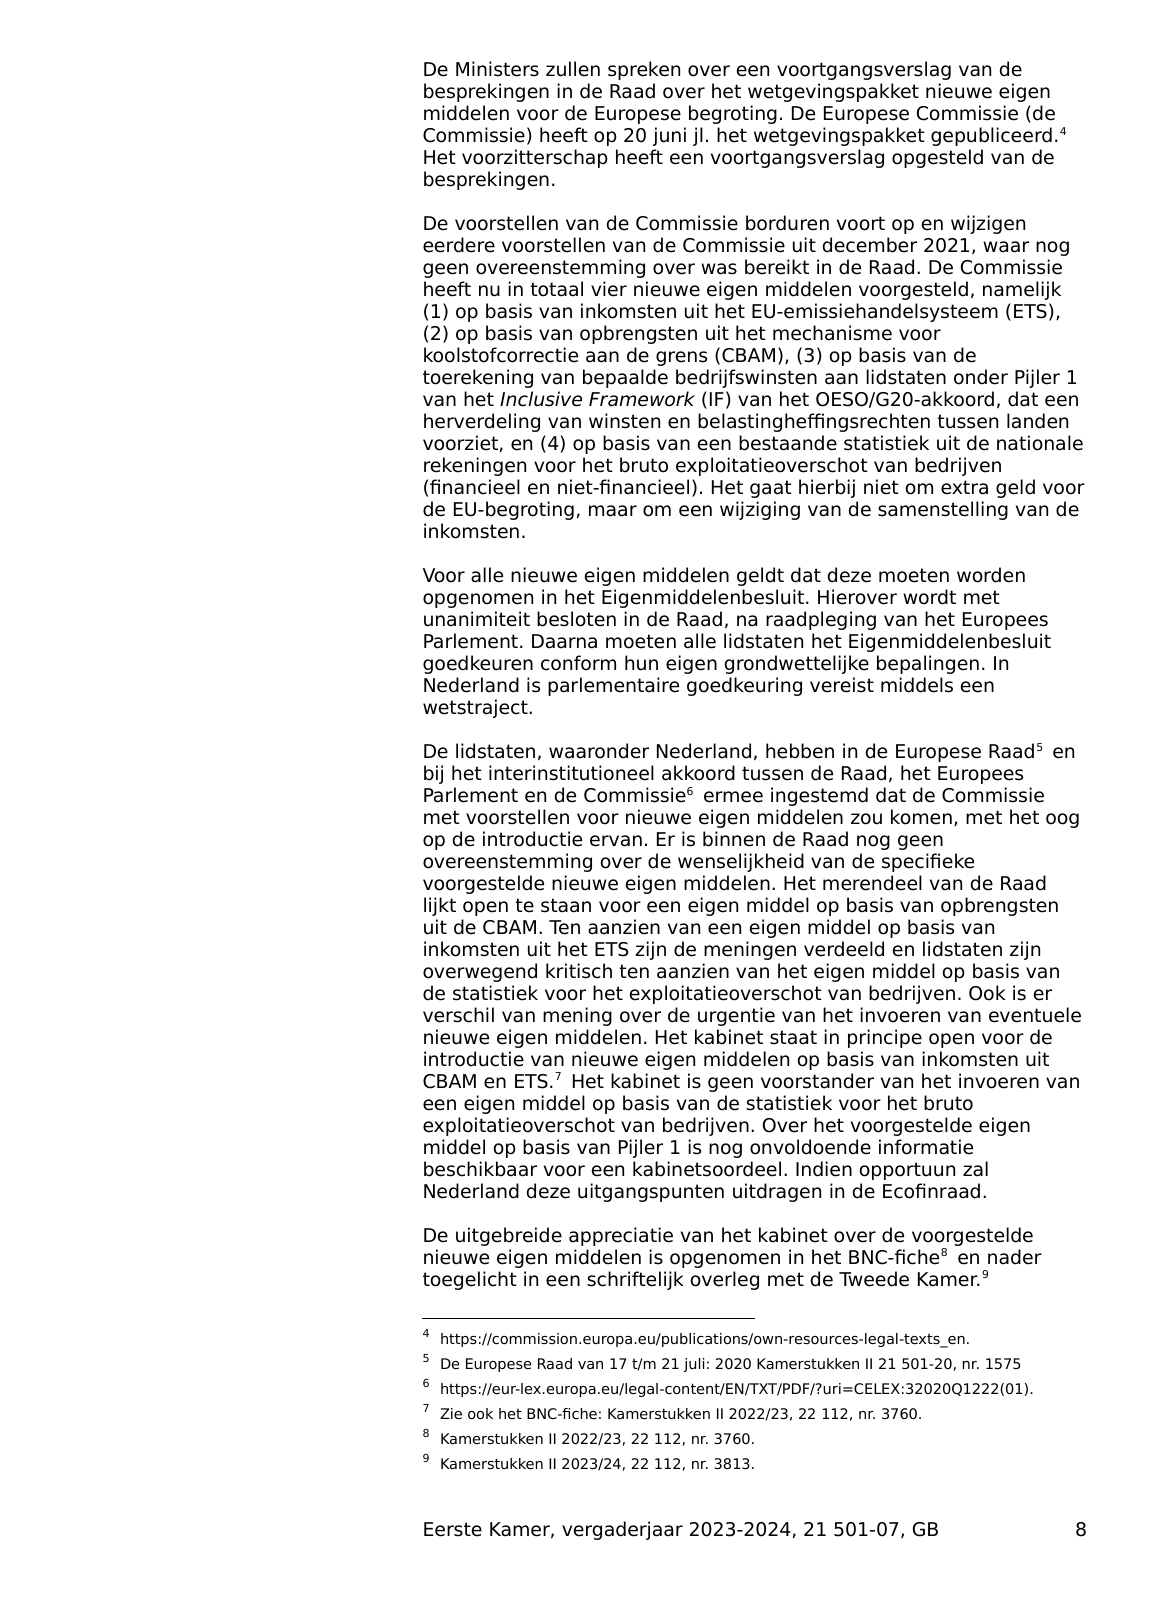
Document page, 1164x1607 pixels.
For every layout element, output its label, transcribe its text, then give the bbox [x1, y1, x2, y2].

text De uitgebreide appreciatie van het kabinet over de voorgestelde nieuwe eigen middelen is opgenomen in het BNC-fiche en nader toegelicht in een schriftelijk overleg met de Tweede Kamer. [422, 1225, 1087, 1291]
text De voorstellen van de Commissie borduren voort op en wijzigen eerdere voorstellen van de Commissie uit december 2021, waar nog geen overeenstemming over was bereikt in de Raad. De Commissie heeft nu in totaal vier nieuwe eigen middelen voorgesteld, namelijk (1) op basis van inkomsten uit het EU-emissiehandelsysteem (ETS), (2) op basis van opbrengsten uit het mechanisme voor koolstofcorrectie aan de grens (CBAM), (3) op basis van de toerekening van bepaalde bedrijfswinsten aan lidstaten onder Pijler 1 van het Inclusive Framework (IF) van het OESO/G20-akkoord, dat een herverdeling van winsten en belastingheffingsrechten tussen landen voorziet, en (4) op basis van een bestaande statistiek uit de nationale rekeningen voor het bruto exploitatieoverschot van bedrijven (financieel en niet-financieel). Het gaat hierbij niet om extra geld voor de EU-begroting, maar om een wijziging van de samenstelling van de inkomsten. [422, 213, 1087, 543]
text https://commission.europa.eu/publications/own-resources-legal-texts_en. [422, 1327, 1087, 1349]
text De Europese Raad van 17 t/m 21 juli: 2020 Kamerstukken II 21 501-20, nr. 1575 [422, 1352, 1087, 1374]
text De Ministers zullen spreken over een voortgangsverslag van de besprekingen in de Raad over het wetgevingspakket nieuwe eigen middelen voor de Europese begroting. De Europese Commissie (de Commissie) heeft op 20 juni jl. het wetgevingspakket gepubliceerd. Het voorzitterschap heeft een voortgangsverslag opgesteld van de besprekingen. [422, 59, 1087, 191]
text Zie ook het BNC-fiche: Kamerstukken II 2022/23, 22 112, nr. 3760. [422, 1402, 1087, 1424]
text De lidstaten, waaronder Nederland, hebben in de Europese Raad en bij het interinstitutioneel akkoord tussen de Raad, het Europees Parlement en de Commissie ermee ingestemd dat de Commissie met voorstellen voor nieuwe eigen middelen zou komen, met het oog op de introductie ervan. Er is binnen de Raad nog geen overeenstemming over de wenselijkheid van de specifieke voorgestelde nieuwe eigen middelen. Het merendeel van de Raad lijkt open te staan voor een eigen middel op basis van opbrengsten uit de CBAM. Ten aanzien van een eigen middel op basis van inkomsten uit het ETS zijn de meningen verdeeld en lidstaten zijn overwegend kritisch ten aanzien van het eigen middel op basis van de statistiek voor het exploitatieoverschot van bedrijven. Ook is er verschil van mening over de urgentie van het invoeren van eventuele nieuwe eigen middelen. Het kabinet staat in principe open voor de introductie van nieuwe eigen middelen op basis van inkomsten uit CBAM en ETS. Het kabinet is geen voorstander van het invoeren van een eigen middel op basis van de statistiek voor het bruto exploitatieoverschot van bedrijven. Over het voorgestelde eigen middel op basis van Pijler 1 is nog onvoldoende informatie beschikbaar voor een kabinetsoordeel. Indien opportuun zal Nederland deze uitgangspunten uitdragen in de Ecofinraad. [422, 741, 1087, 1203]
text Kamerstukken II 2022/23, 22 112, nr. 3760. [422, 1427, 1087, 1449]
text Kamerstukken II 2023/24, 22 112, nr. 3813. [422, 1452, 1087, 1474]
text Voor alle nieuwe eigen middelen geldt dat deze moeten worden opgenomen in het Eigenmiddelenbesluit. Hierover wordt met unanimiteit besloten in de Raad, na raadpleging van het Europees Parlement. Daarna moeten alle lidstaten het Eigenmiddelenbesluit goedkeuren conform hun eigen grondwettelijke bepalingen. In Nederland is parlementaire goedkeuring vereist middels een wetstraject. [422, 565, 1087, 719]
text https://eur-lex.europa.eu/legal-content/EN/TXT/PDF/?uri=CELEX:32020Q1222(01). [422, 1377, 1087, 1399]
